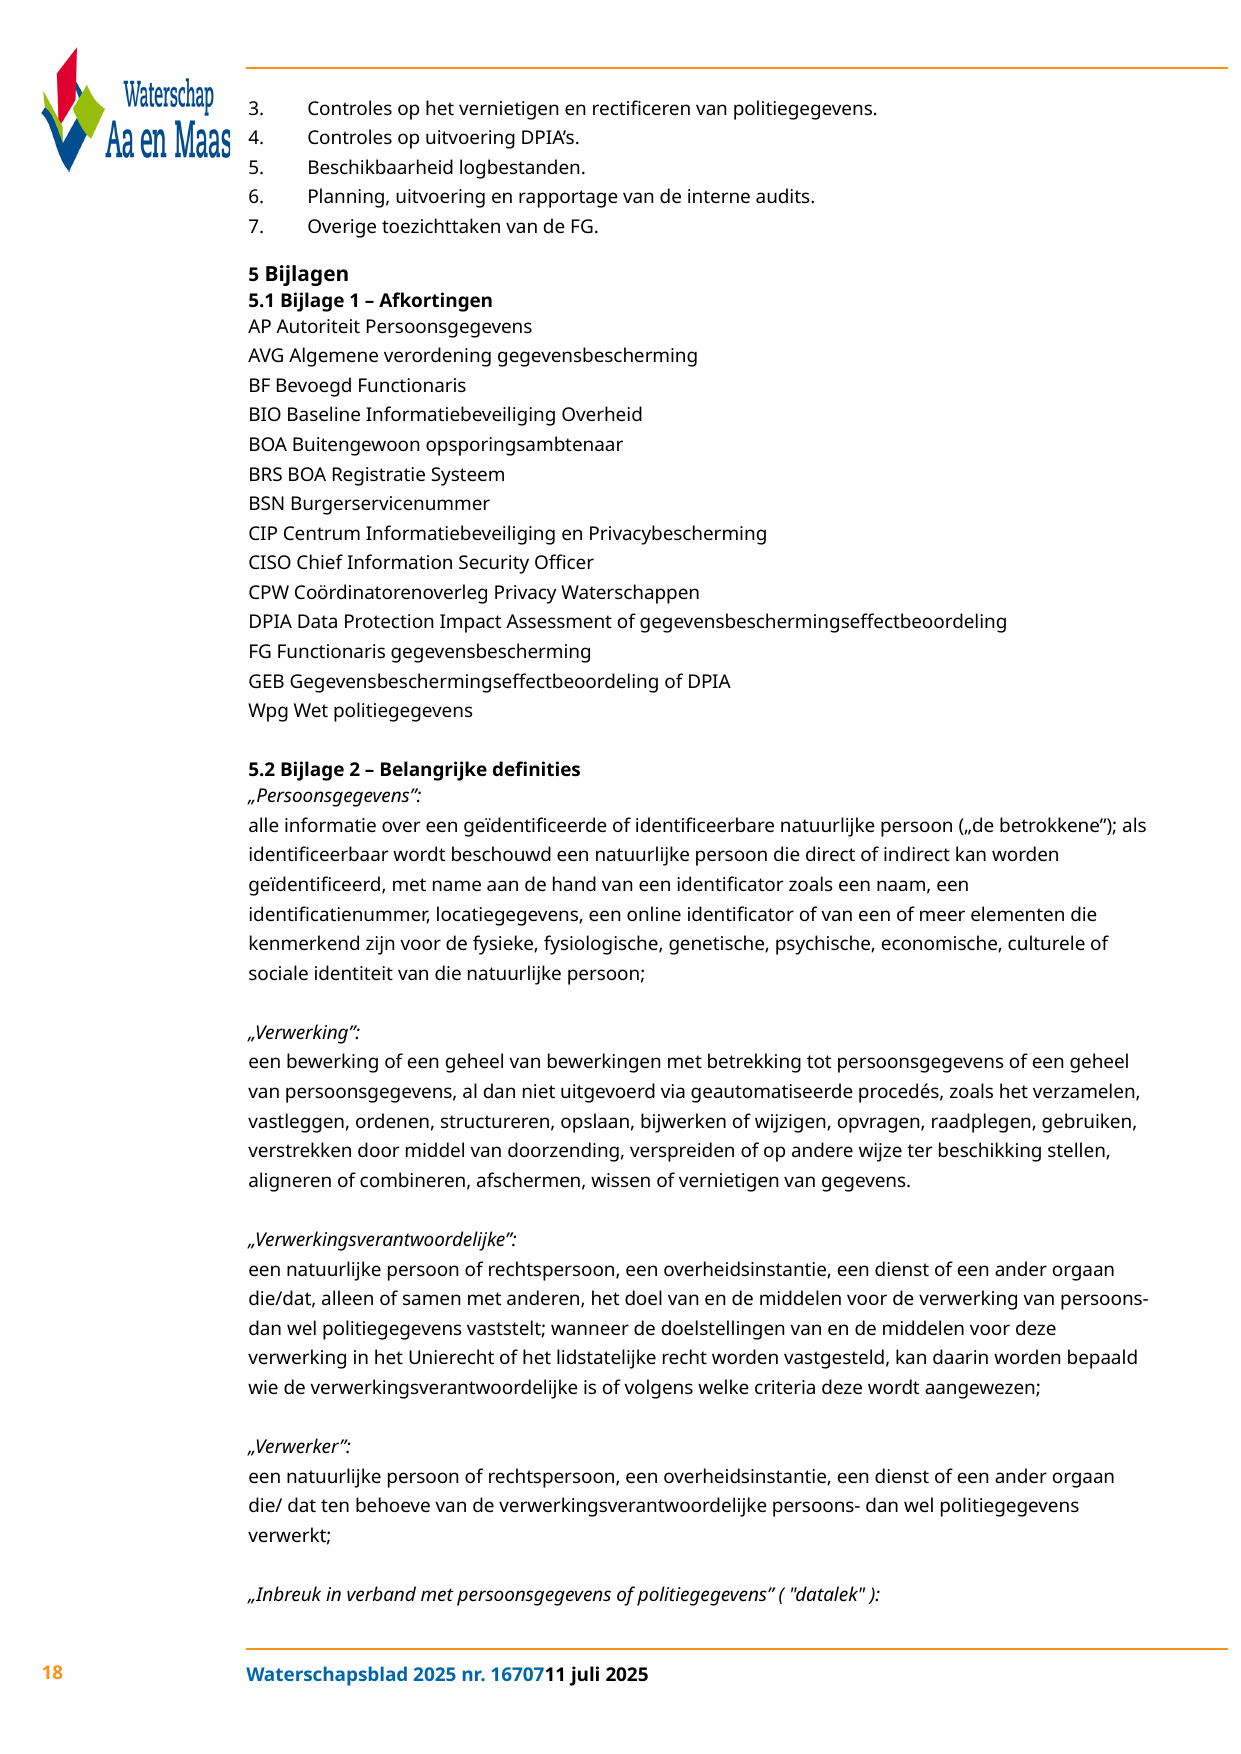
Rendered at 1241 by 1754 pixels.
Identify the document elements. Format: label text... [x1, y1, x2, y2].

text een bewerking of een geheel van bewerkingen met betrekking tot persoonsgegevens of een geheel van persoonsgegevens, al dan niet uitgevoerd via geautomatiseerde procedés, zoals het verzamelen, vastleggen, ordenen, structureren, opslaan, bijwerken of wijzigen, opvragen, raadplegen, gebruiken, verstrekken door middel van doorzending, verspreiden of op andere wijze ter beschikking stellen, aligneren of combineren, afschermen, wissen of vernietigen van gegevens. [248, 1049, 1152, 1193]
text „Verwerkingsverantwoordelijke”: [248, 1226, 1152, 1252]
list Controles op uitvoering DPIA’s. [248, 124, 1152, 150]
text BF Bevoegd Functionaris [248, 372, 1152, 398]
text BRS BOA Registratie Systeem [248, 461, 1152, 487]
list Overige toezichttaken van de FG. [248, 213, 1152, 239]
text DPIA Data Protection Impact Assessment of gegevensbeschermingseffectbeoordeling [248, 609, 1152, 634]
text 5.1 Bijlage 1 – Afkortingen [248, 287, 1152, 313]
text „Verwerker”: [248, 1433, 1152, 1459]
text alle informatie over een geïdentificeerde of identificeerbare natuurlijke persoon („de betrokkene”); als identificeerbaar wordt beschouwd een natuurlijke persoon die direct of indirect kan worden geïdentificeerd, met name aan de hand van een identificator zoals een naam, een identificatienummer, locatiegegevens, een online identificator of van een of meer elementen die kenmerkend zijn voor de fysieke, fysiologische, genetische, psychische, economische, culturele of sociale identiteit van die natuurlijke persoon; [248, 812, 1152, 986]
list Planning, uitvoering en rapportage van de interne audits. [248, 183, 1152, 209]
list Controles op het vernietigen en rectificeren van politiegegevens. [248, 95, 1152, 121]
text AVG Algemene verordening gegevensbescherming [248, 342, 1152, 368]
text FG Functionaris gegevensbescherming [248, 638, 1152, 664]
text CPW Coördinatorenoverleg Privacy Waterschappen [248, 579, 1152, 605]
text BOA Buitengewoon opsporingsambtenaar [248, 431, 1152, 457]
text Wpg Wet politiegegevens [248, 697, 1152, 723]
text „Persoonsgegevens”: [248, 782, 1152, 808]
text „Verwerking”: [248, 1019, 1152, 1045]
text „Inbreuk in verband met persoonsgegevens of politiegegevens” ( "datalek" ): [248, 1581, 1152, 1607]
picture [41, 47, 231, 172]
text 5.2 Bijlage 2 – Belangrijke definities [248, 757, 1152, 782]
text een natuurlijke persoon of rechtspersoon, een overheidsinstantie, een dienst of een ander orgaan die/dat, alleen of samen met anderen, het doel van en de middelen voor de verwerking van persoons- dan wel politiegegevens vaststelt; wanneer de doelstellingen van en de middelen voor deze verwerking in het Unierecht of het lidstatelijke recht worden vastgesteld, kan daarin worden bepaald wie de verwerkingsverantwoordelijke is of volgens welke criteria deze wordt aangewezen; [248, 1256, 1152, 1400]
text CISO Chief Information Security Officer [248, 549, 1152, 575]
text 5 Bijlagen [248, 259, 1152, 287]
text GEB Gegevensbeschermingseffectbeoordeling of DPIA [248, 668, 1152, 694]
text AP Autoriteit Persoonsgegevens [248, 313, 1152, 339]
text BSN Burgerservicenummer [248, 490, 1152, 516]
text BIO Baseline Informatiebeveiliging Overheid [248, 402, 1152, 427]
text CIP Centrum Informatiebeveiliging en Privacybescherming [248, 520, 1152, 546]
list Beschikbaarheid logbestanden. [248, 154, 1152, 180]
text een natuurlijke persoon of rechtspersoon, een overheidsinstantie, een dienst of een ander orgaan die/ dat ten behoeve van de verwerkingsverantwoordelijke persoons- dan wel politiegegevens verwerkt; [248, 1463, 1152, 1548]
